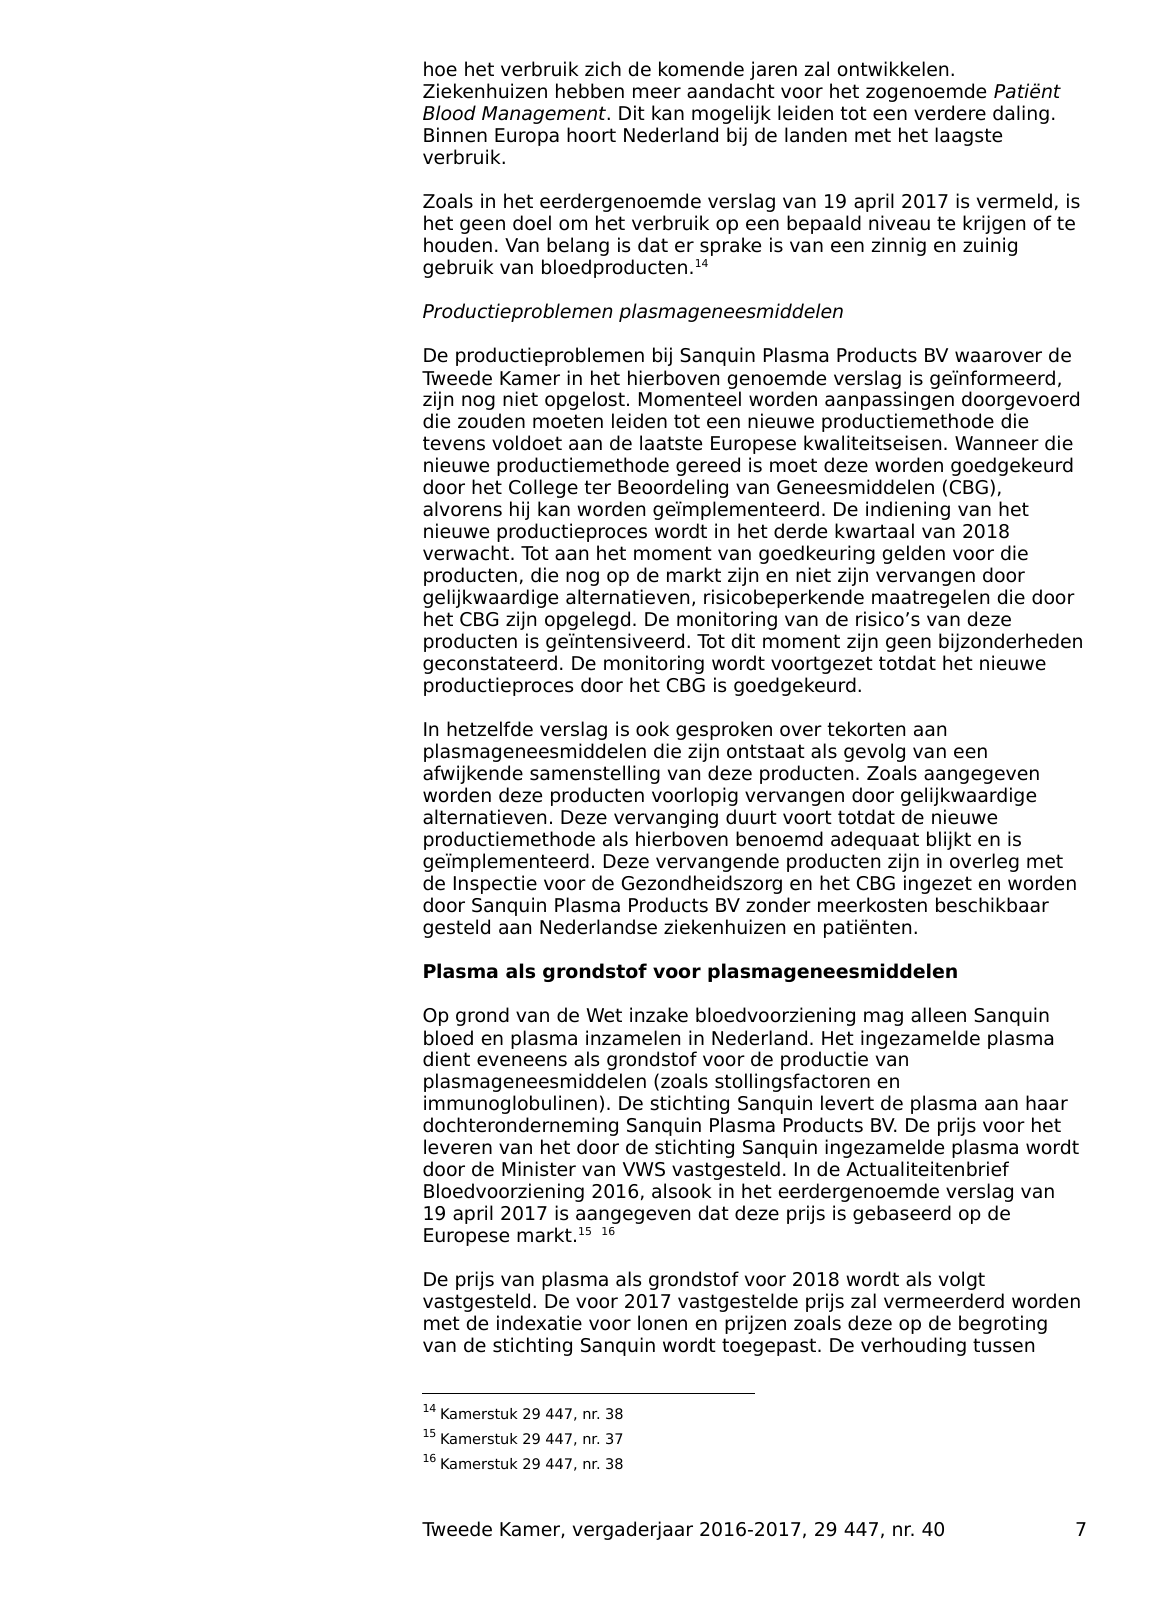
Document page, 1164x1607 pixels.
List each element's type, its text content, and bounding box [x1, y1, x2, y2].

text Kamerstuk 29 447, nr. 37 [422, 1427, 1087, 1449]
text hoe het verbruik zich de komende jaren zal ontwikkelen. Ziekenhuizen hebben meer aandacht voor het zogenoemde Patiënt Blood Management. Dit kan mogelijk leiden tot een verdere daling. Binnen Europa hoort Nederland bij de landen met het laagste verbruik. [422, 59, 1087, 169]
subtitle Plasma als grondstof voor plasmageneesmiddelen [422, 961, 1087, 983]
text Op grond van de Wet inzake bloedvoorziening mag alleen Sanquin bloed en plasma inzamelen in Nederland. Het ingezamelde plasma dient eveneens als grondstof voor de productie van plasmageneesmiddelen (zoals stollingsfactoren en immunoglobulinen). De stichting Sanquin levert de plasma aan haar dochteronderneming Sanquin Plasma Products BV. De prijs voor het leveren van het door de stichting Sanquin ingezamelde plasma wordt door de Minister van VWS vastgesteld. In de Actualiteitenbrief Bloedvoorziening 2016, alsook in het eerdergenoemde verslag van 19 april 2017 is aangegeven dat deze prijs is gebaseerd op de Europese markt. [422, 1005, 1087, 1247]
text De productieproblemen bij Sanquin Plasma Products BV waarover de Tweede Kamer in het hierboven genoemde verslag is geïnformeerd, zijn nog niet opgelost. Momenteel worden aanpassingen doorgevoerd die zouden moeten leiden tot een nieuwe productiemethode die tevens voldoet aan de laatste Europese kwaliteitseisen. Wanneer die nieuwe productiemethode gereed is moet deze worden goedgekeurd door het College ter Beoordeling van Geneesmiddelen (CBG), alvorens hij kan worden geïmplementeerd. De indiening van het nieuwe productieproces wordt in het derde kwartaal van 2018 verwacht. Tot aan het moment van goedkeuring gelden voor die producten, die nog op de markt zijn en niet zijn vervangen door gelijkwaardige alternatieven, risicobeperkende maatregelen die door het CBG zijn opgelegd. De monitoring van de risico’s van deze producten is geïntensiveerd. Tot dit moment zijn geen bijzonderheden geconstateerd. De monitoring wordt voortgezet totdat het nieuwe productieproces door het CBG is goedgekeurd. [422, 345, 1087, 697]
text De prijs van plasma als grondstof voor 2018 wordt als volgt vastgesteld. De voor 2017 vastgestelde prijs zal vermeerderd worden met de indexatie voor lonen en prijzen zoals deze op de begroting van de stichting Sanquin wordt toegepast. De verhouding tussen [422, 1269, 1087, 1357]
subtitle Productieproblemen plasmageneesmiddelen [422, 301, 1087, 323]
text Zoals in het eerdergenoemde verslag van 19 april 2017 is vermeld, is het geen doel om het verbruik op een bepaald niveau te krijgen of te houden. Van belang is dat er sprake is van een zinnig en zuinig gebruik van bloedproducten. [422, 191, 1087, 279]
text In hetzelfde verslag is ook gesproken over tekorten aan plasmageneesmiddelen die zijn ontstaat als gevolg van een afwijkende samenstelling van deze producten. Zoals aangegeven worden deze producten voorlopig vervangen door gelijkwaardige alternatieven. Deze vervanging duurt voort totdat de nieuwe productiemethode als hierboven benoemd adequaat blijkt en is geïmplementeerd. Deze vervangende producten zijn in overleg met de Inspectie voor de Gezondheidszorg en het CBG ingezet en worden door Sanquin Plasma Products BV zonder meerkosten beschikbaar gesteld aan Nederlandse ziekenhuizen en patiënten. [422, 719, 1087, 939]
text Kamerstuk 29 447, nr. 38 [422, 1452, 1087, 1474]
text Kamerstuk 29 447, nr. 38 [422, 1402, 1087, 1424]
